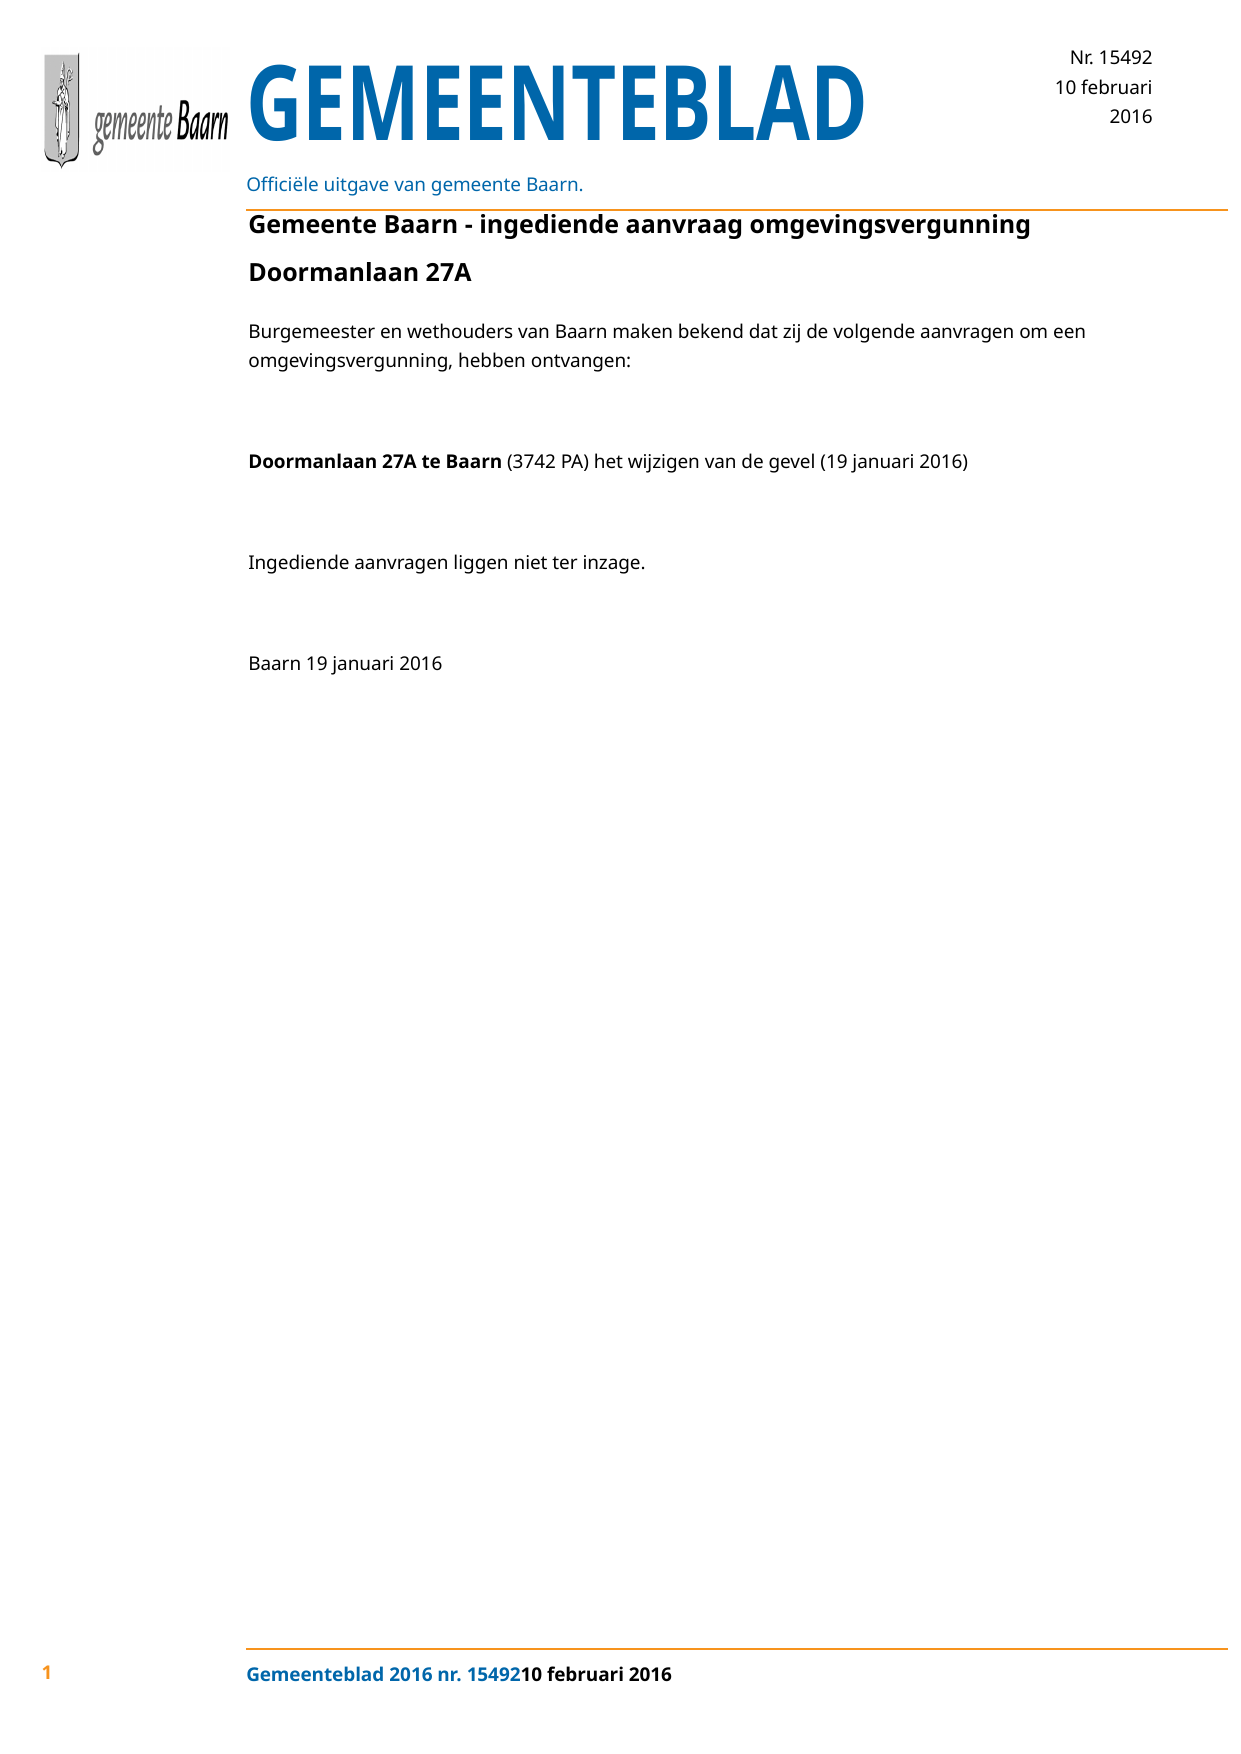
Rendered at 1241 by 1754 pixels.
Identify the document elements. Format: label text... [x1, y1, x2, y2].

text Burgemeester en wethouders van Baarn maken bekend dat zij de volgende aanvragen om een omgevingsvergunning, hebben ontvangen: [248, 318, 1152, 373]
text Ingediende aanvragen liggen niet ter inzage. [248, 549, 1152, 575]
text Doormanlaan 27A te Baarn (3742 PA) het wijzigen van de gevel (19 januari 2016) [248, 448, 1152, 474]
text Baarn 19 januari 2016 [248, 650, 1152, 676]
picture [41, 47, 231, 172]
text Gemeente Baarn - ingediende aanvraag omgevingsvergunning Doormanlaan 27A [248, 211, 1152, 288]
